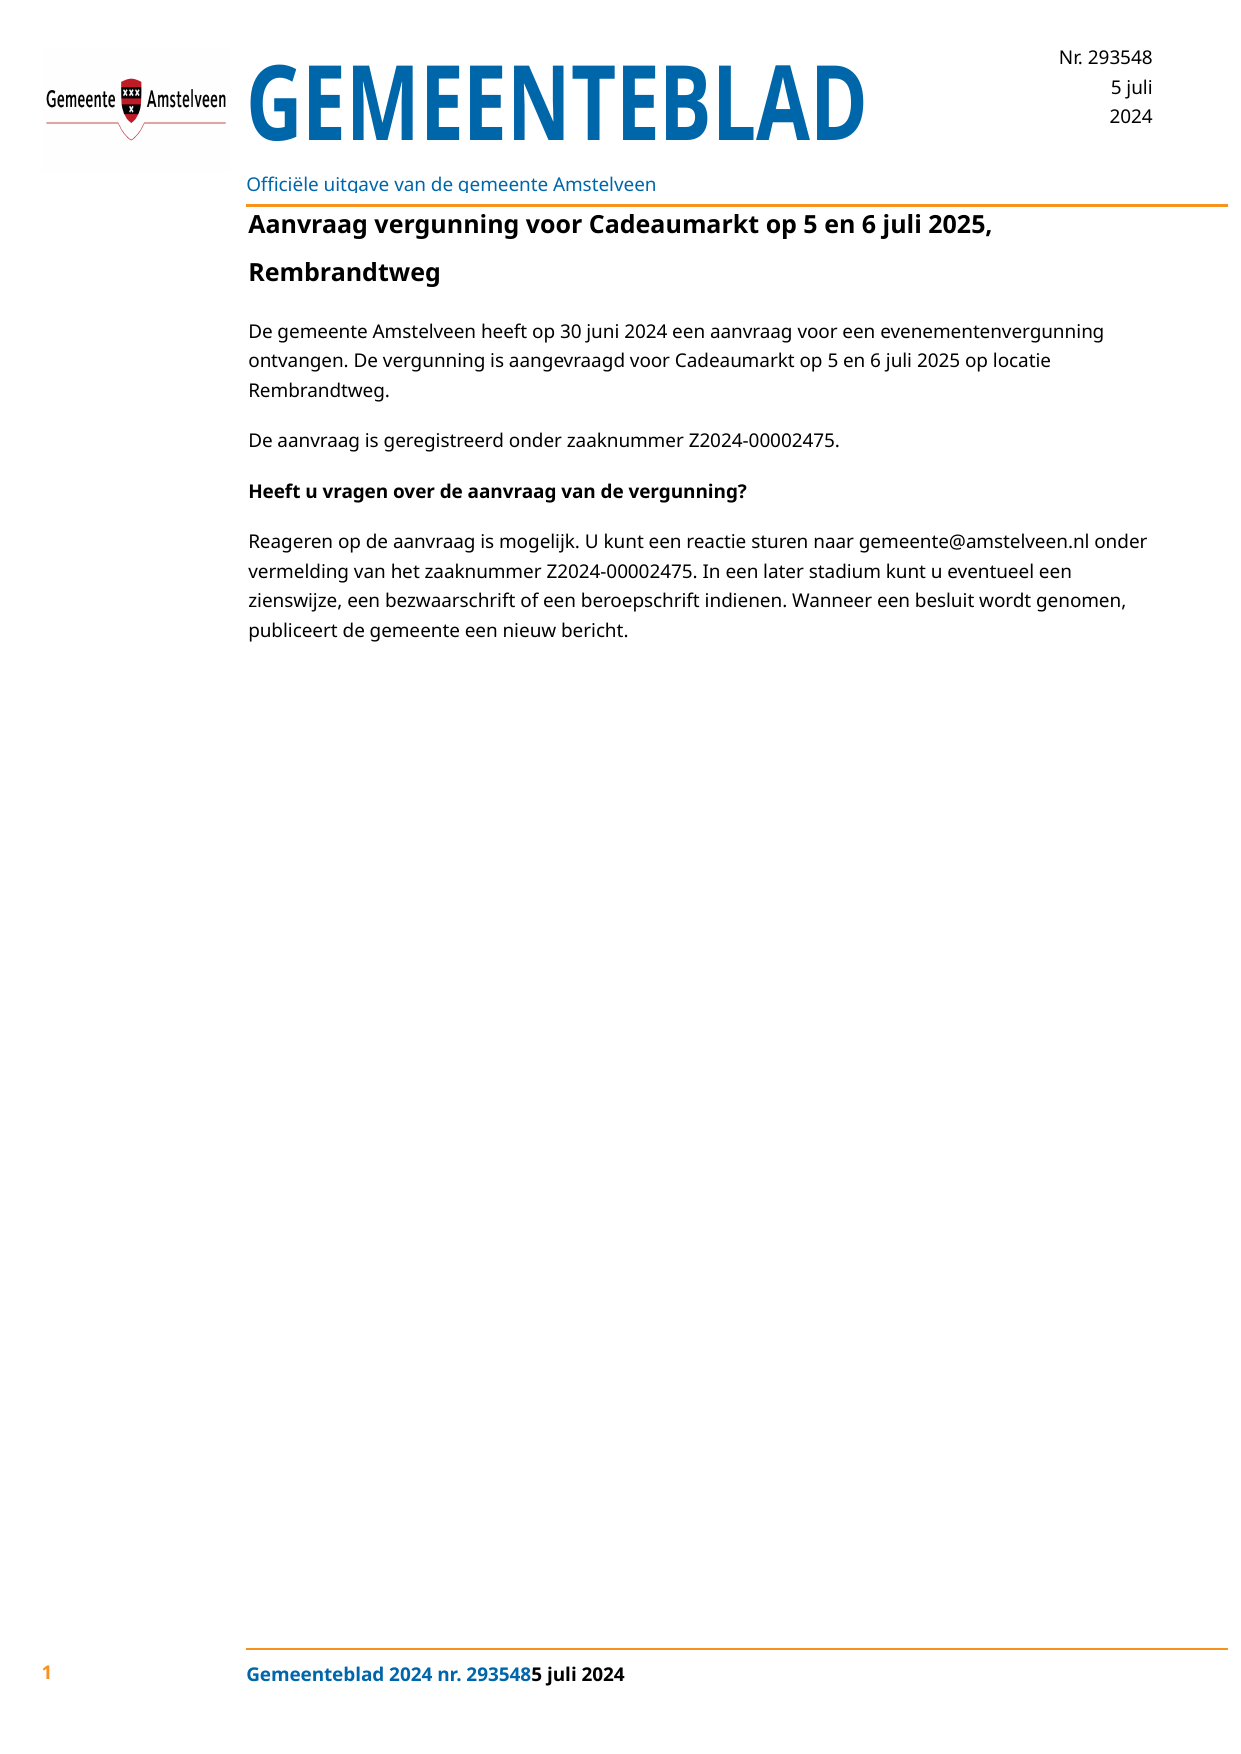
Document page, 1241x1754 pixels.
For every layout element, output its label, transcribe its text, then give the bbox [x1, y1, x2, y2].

text Heeft u vragen over de aanvraag van de vergunning? [248, 478, 1152, 504]
text De gemeente Amstelveen heeft op 30 juni 2024 een aanvraag voor een evenementenvergunning ontvangen. De vergunning is aangevraagd voor Cadeaumarkt op 5 en 6 juli 2025 op locatie Rembrandtweg. [248, 318, 1152, 403]
picture [41, 47, 231, 172]
text De aanvraag is geregistreerd onder zaaknummer Z2024-00002475. [248, 427, 1152, 453]
text Aanvraag vergunning voor Cadeaumarkt op 5 en 6 juli 2025, Rembrandtweg [248, 207, 1152, 288]
text Reageren op de aanvraag is mogelijk. U kunt een reactie sturen naar gemeente@amstelveen.nl onder vermelding van het zaaknummer Z2024-00002475. In een later stadium kunt u eventueel een zienswijze, een bezwaarschrift of een beroepschrift indienen. Wanneer een besluit wordt genomen, publiceert de gemeente een nieuw bericht. [248, 528, 1152, 643]
